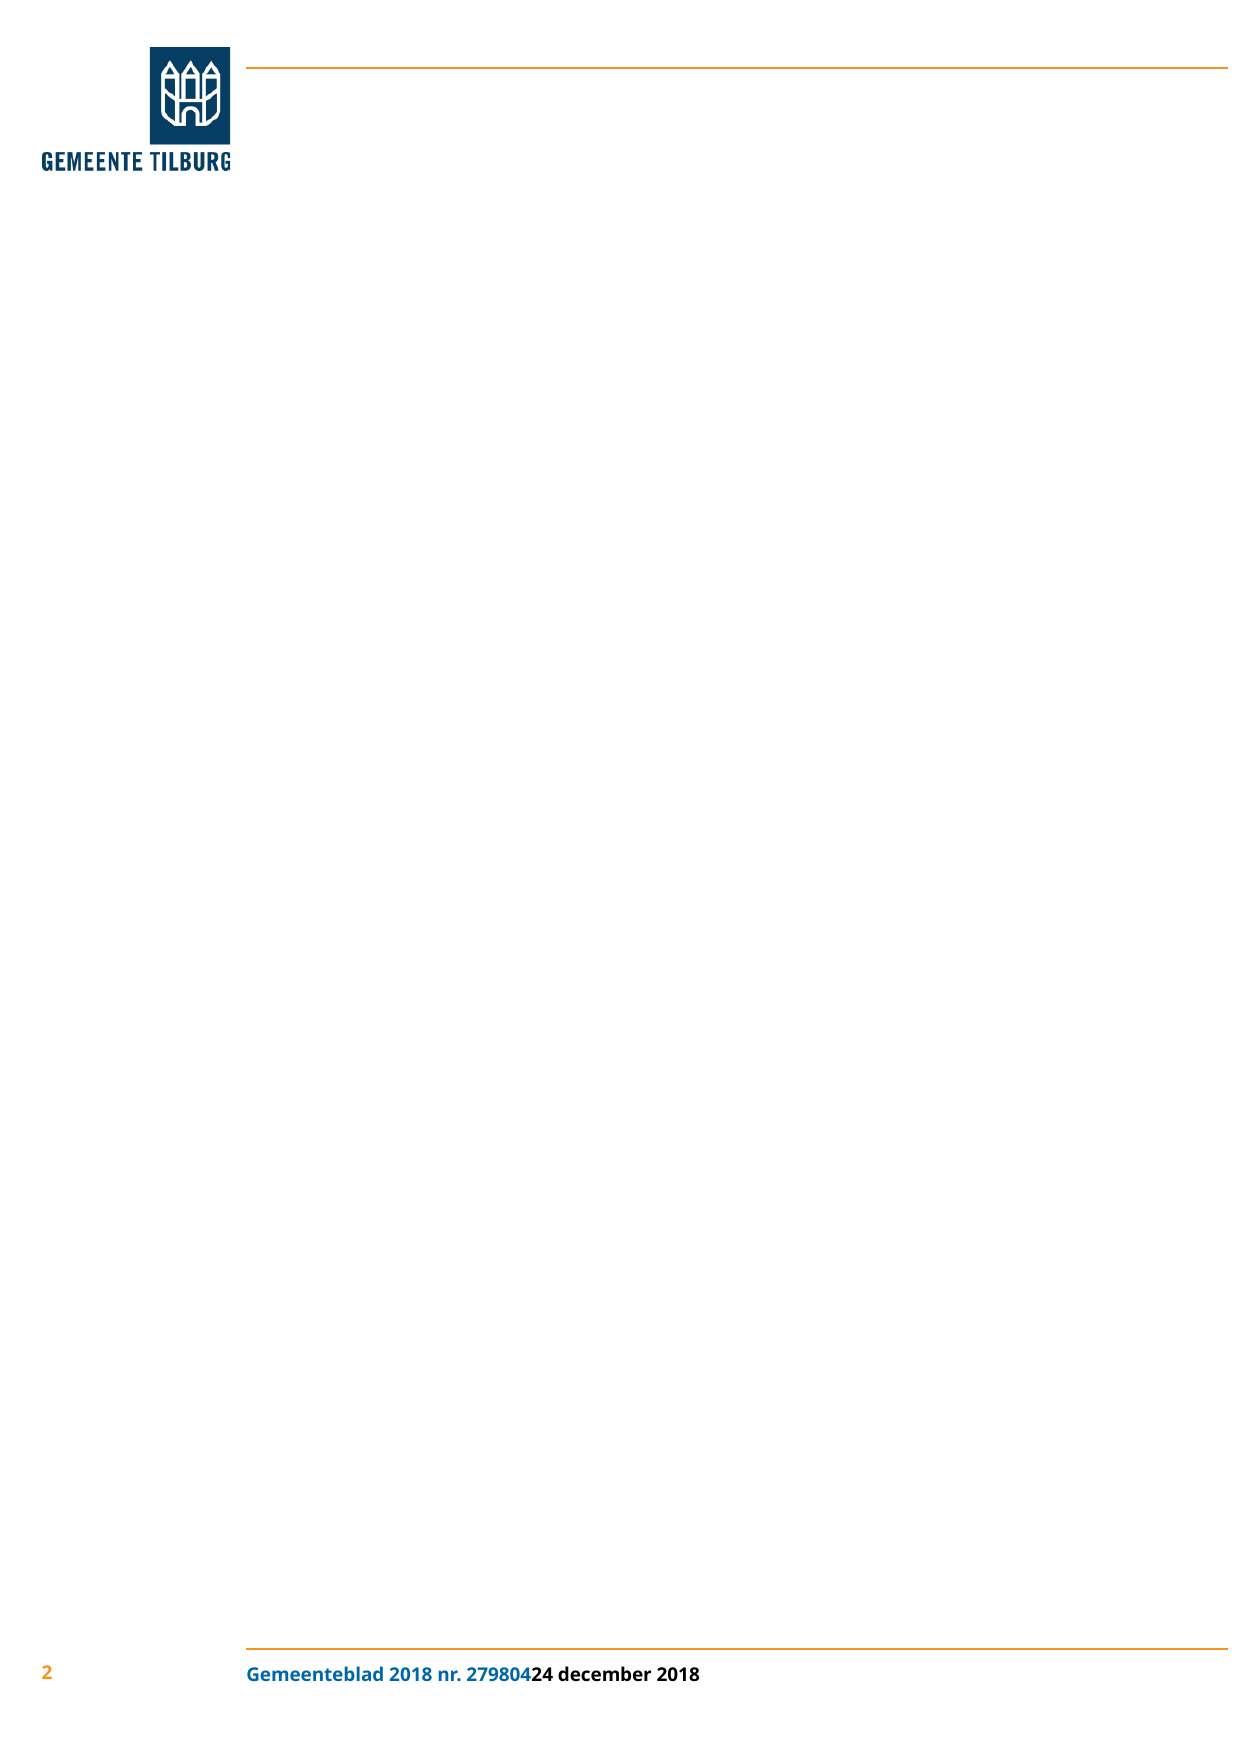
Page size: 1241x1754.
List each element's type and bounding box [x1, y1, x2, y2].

picture [41, 47, 231, 172]
